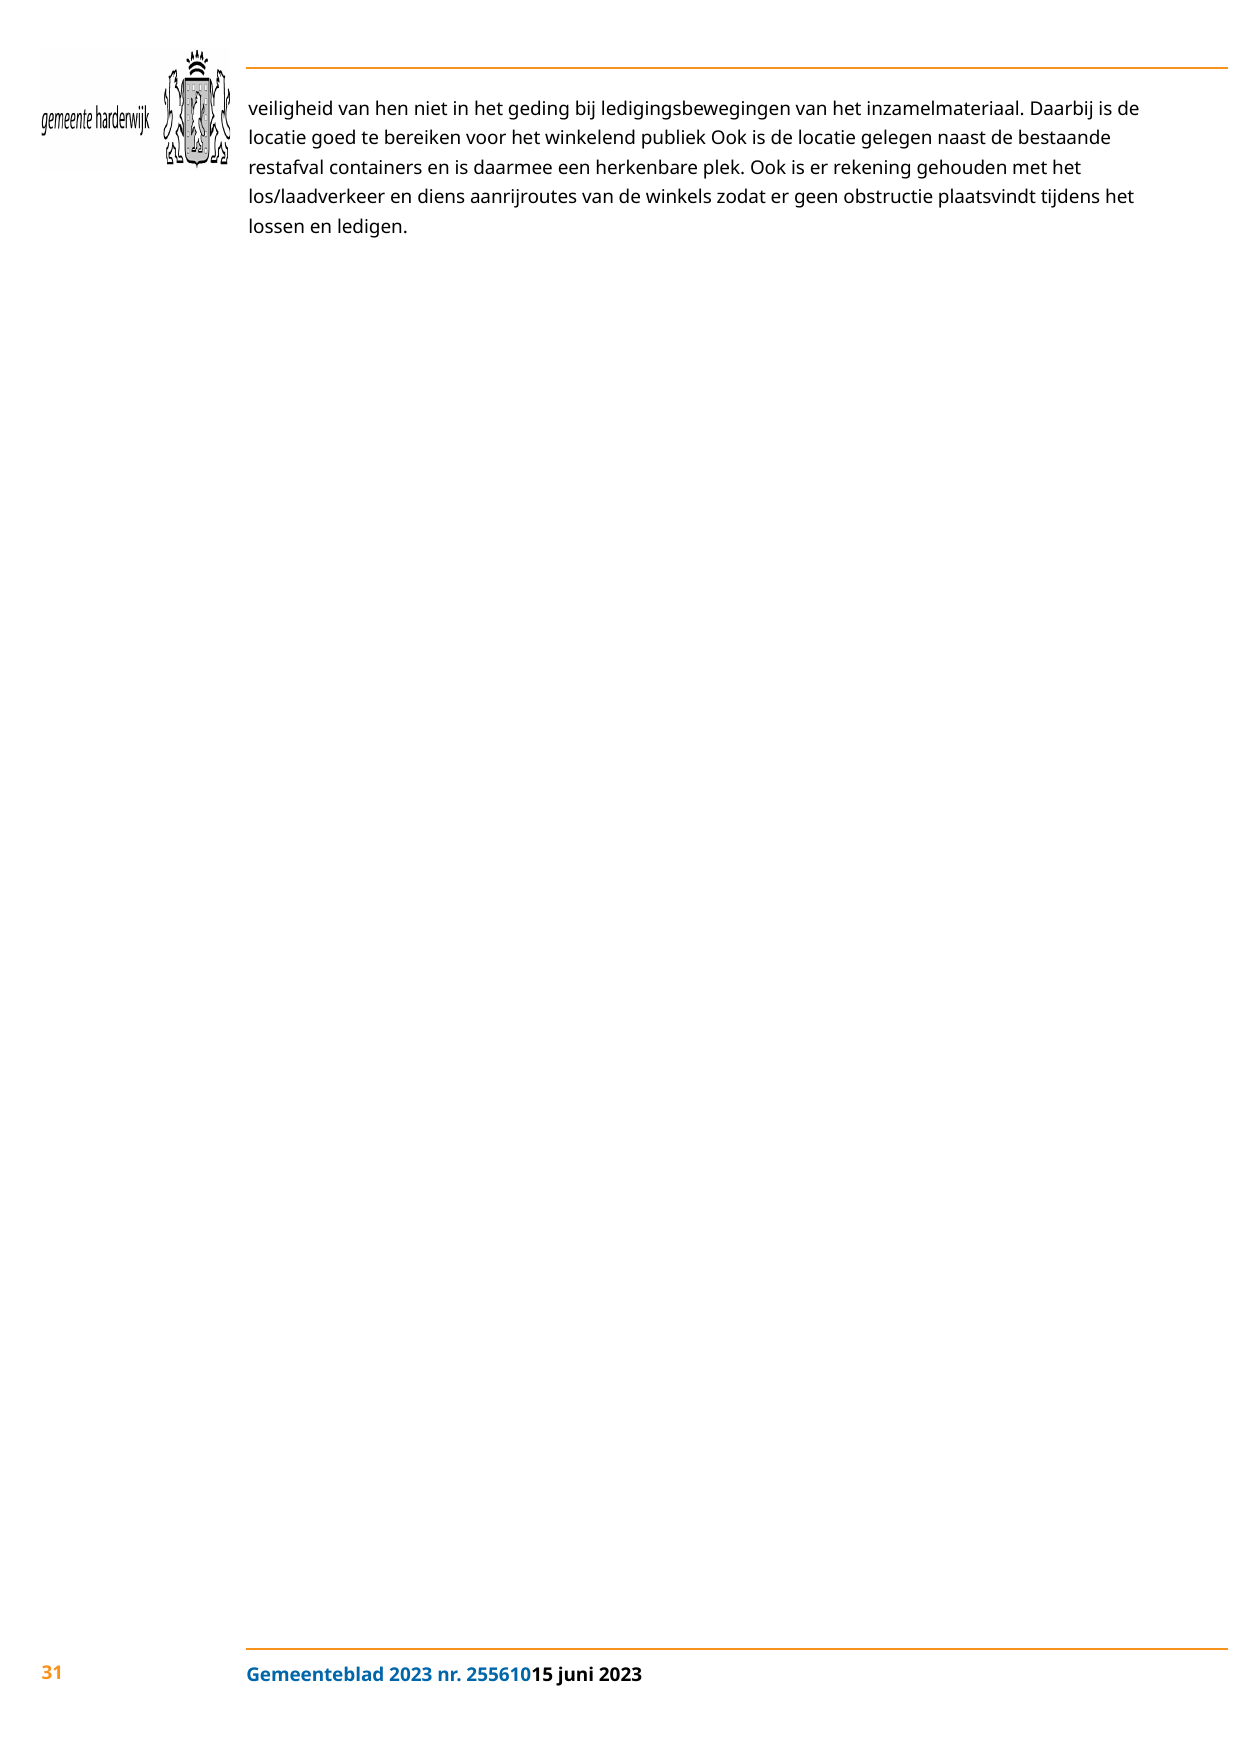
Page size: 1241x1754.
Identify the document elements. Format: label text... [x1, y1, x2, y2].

text veiligheid van hen niet in het geding bij ledigingsbewegingen van het inzamelmateriaal. Daarbij is de locatie goed te bereiken voor het winkelend publiek Ook is de locatie gelegen naast de bestaande restafval containers en is daarmee een herkenbare plek. Ook is er rekening gehouden met het los/laadverkeer en diens aanrijroutes van de winkels zodat er geen obstructie plaatsvindt tijdens het lossen en ledigen. [248, 95, 1152, 239]
picture [41, 47, 231, 172]
